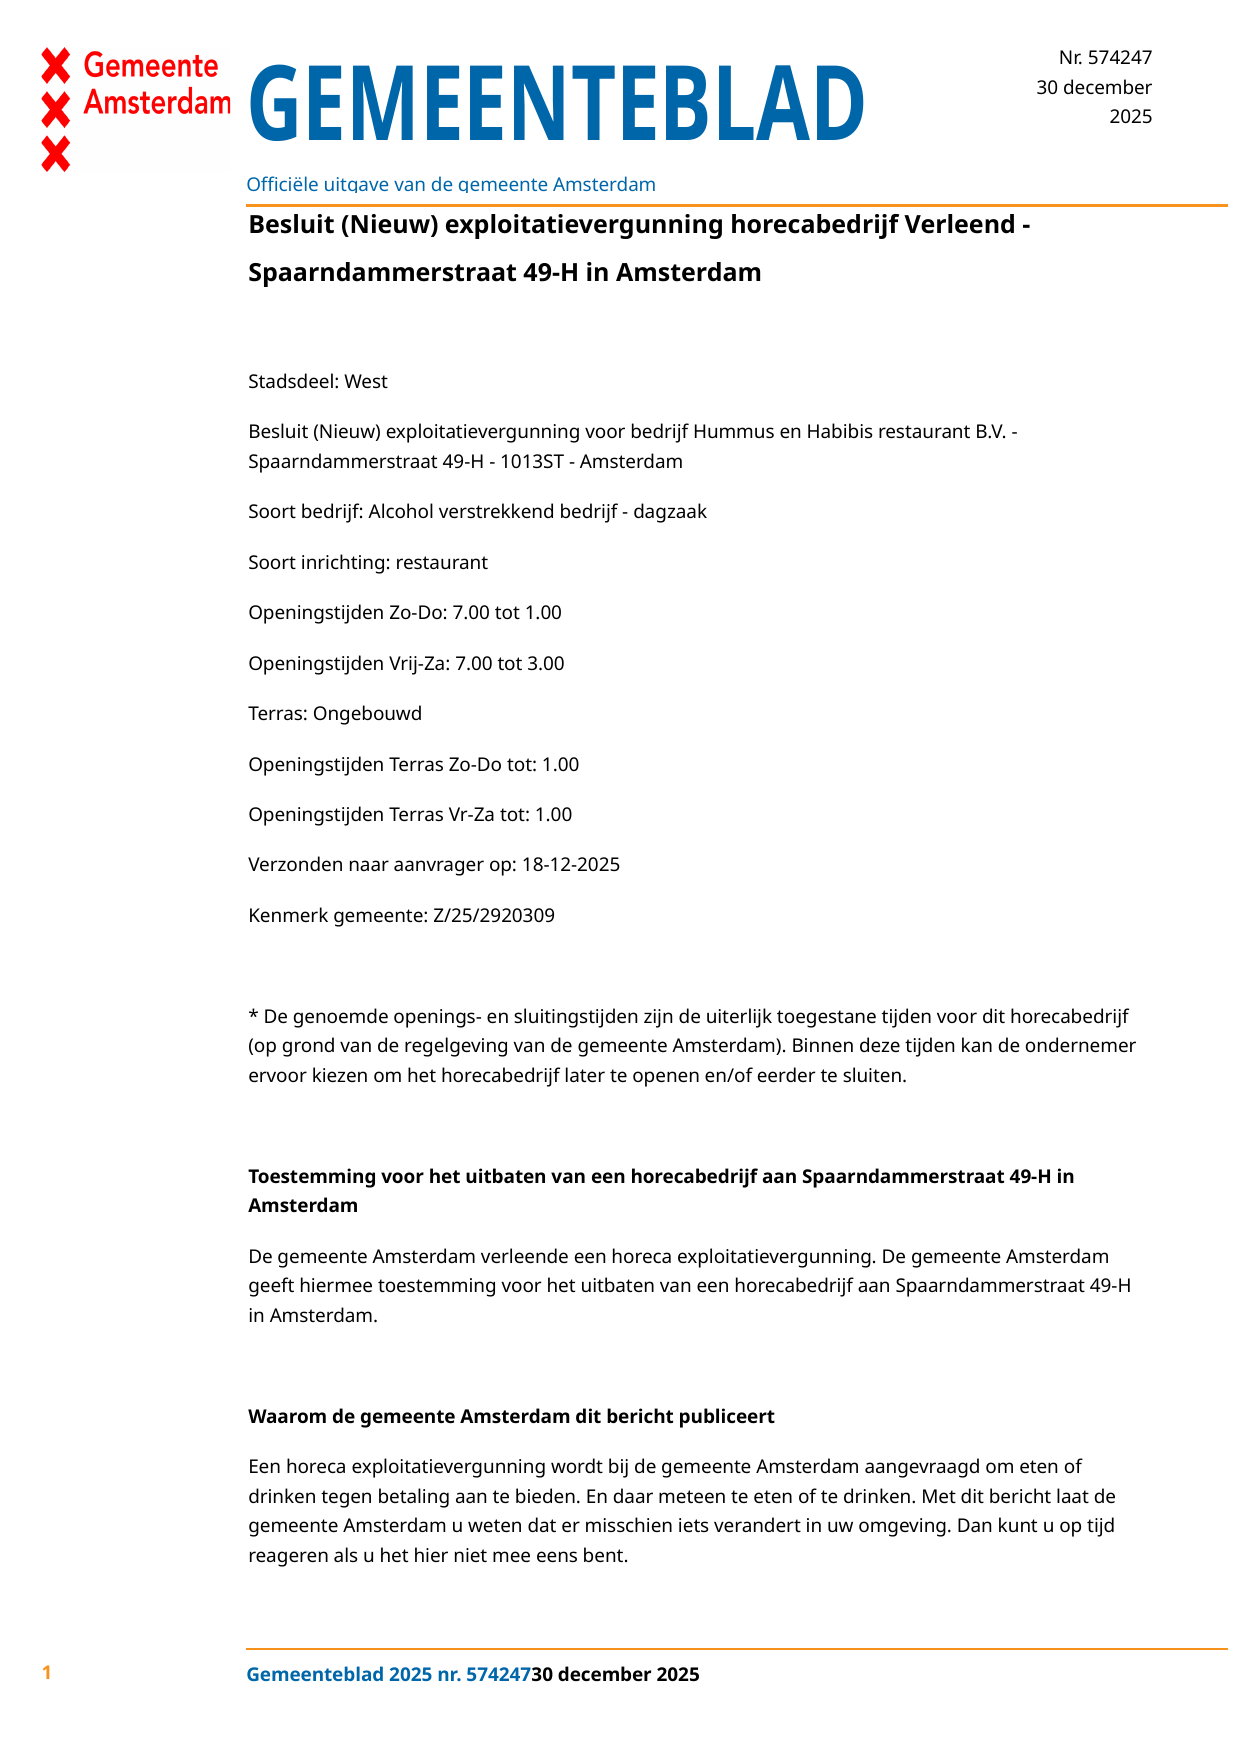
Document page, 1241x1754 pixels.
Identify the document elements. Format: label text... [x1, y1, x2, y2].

text Een horeca exploitatievergunning wordt bij de gemeente Amsterdam aangevraagd om eten of drinken tegen betaling aan te bieden. En daar meteen te eten of te drinken. Met dit bericht laat de gemeente Amsterdam u weten dat er misschien iets verandert in uw omgeving. Dan kunt u op tijd reageren als u het hier niet mee eens bent. [248, 1453, 1152, 1568]
text Openingstijden Terras Vr-Za tot: 1.00 [248, 801, 1152, 827]
text Stadsdeel: West [248, 368, 1152, 394]
text Soort bedrijf: Alcohol verstrekkend bedrijf - dagzaak [248, 499, 1152, 524]
text Besluit (Nieuw) exploitatievergunning horecabedrijf Verleend - Spaarndammerstraat 49-H in Amsterdam [248, 207, 1152, 288]
text Openingstijden Zo-Do: 7.00 tot 1.00 [248, 599, 1152, 625]
text De gemeente Amsterdam verleende een horeca exploitatievergunning. De gemeente Amsterdam geeft hiermee toestemming voor het uitbaten van een horecabedrijf aan Spaarndammerstraat 49-H in Amsterdam. [248, 1243, 1152, 1328]
text Verzonden naar aanvrager op: 18-12-2025 [248, 852, 1152, 877]
text Openingstijden Vrij-Za: 7.00 tot 3.00 [248, 650, 1152, 676]
picture [41, 47, 231, 172]
text Openingstijden Terras Zo-Do tot: 1.00 [248, 751, 1152, 777]
text Besluit (Nieuw) exploitatievergunning voor bedrijf Hummus en Habibis restaurant B.V. - Spaarndammerstraat 49-H - 1013ST - Amsterdam [248, 419, 1152, 474]
text Toestemming voor het uitbaten van een horecabedrijf aan Spaarndammerstraat 49-H in Amsterdam [248, 1163, 1152, 1218]
text * De genoemde openings- en sluitingstijden zijn de uiterlijk toegestane tijden voor dit horecabedrijf (op grond van de regelgeving van de gemeente Amsterdam). Binnen deze tijden kan de ondernemer ervoor kiezen om het horecabedrijf later te openen en/of eerder te sluiten. [248, 1003, 1152, 1088]
text Waarom de gemeente Amsterdam dit bericht publiceert [248, 1403, 1152, 1429]
text Soort inrichting: restaurant [248, 549, 1152, 575]
text Kenmerk gemeente: Z/25/2920309 [248, 902, 1152, 928]
text Terras: Ongebouwd [248, 700, 1152, 726]
